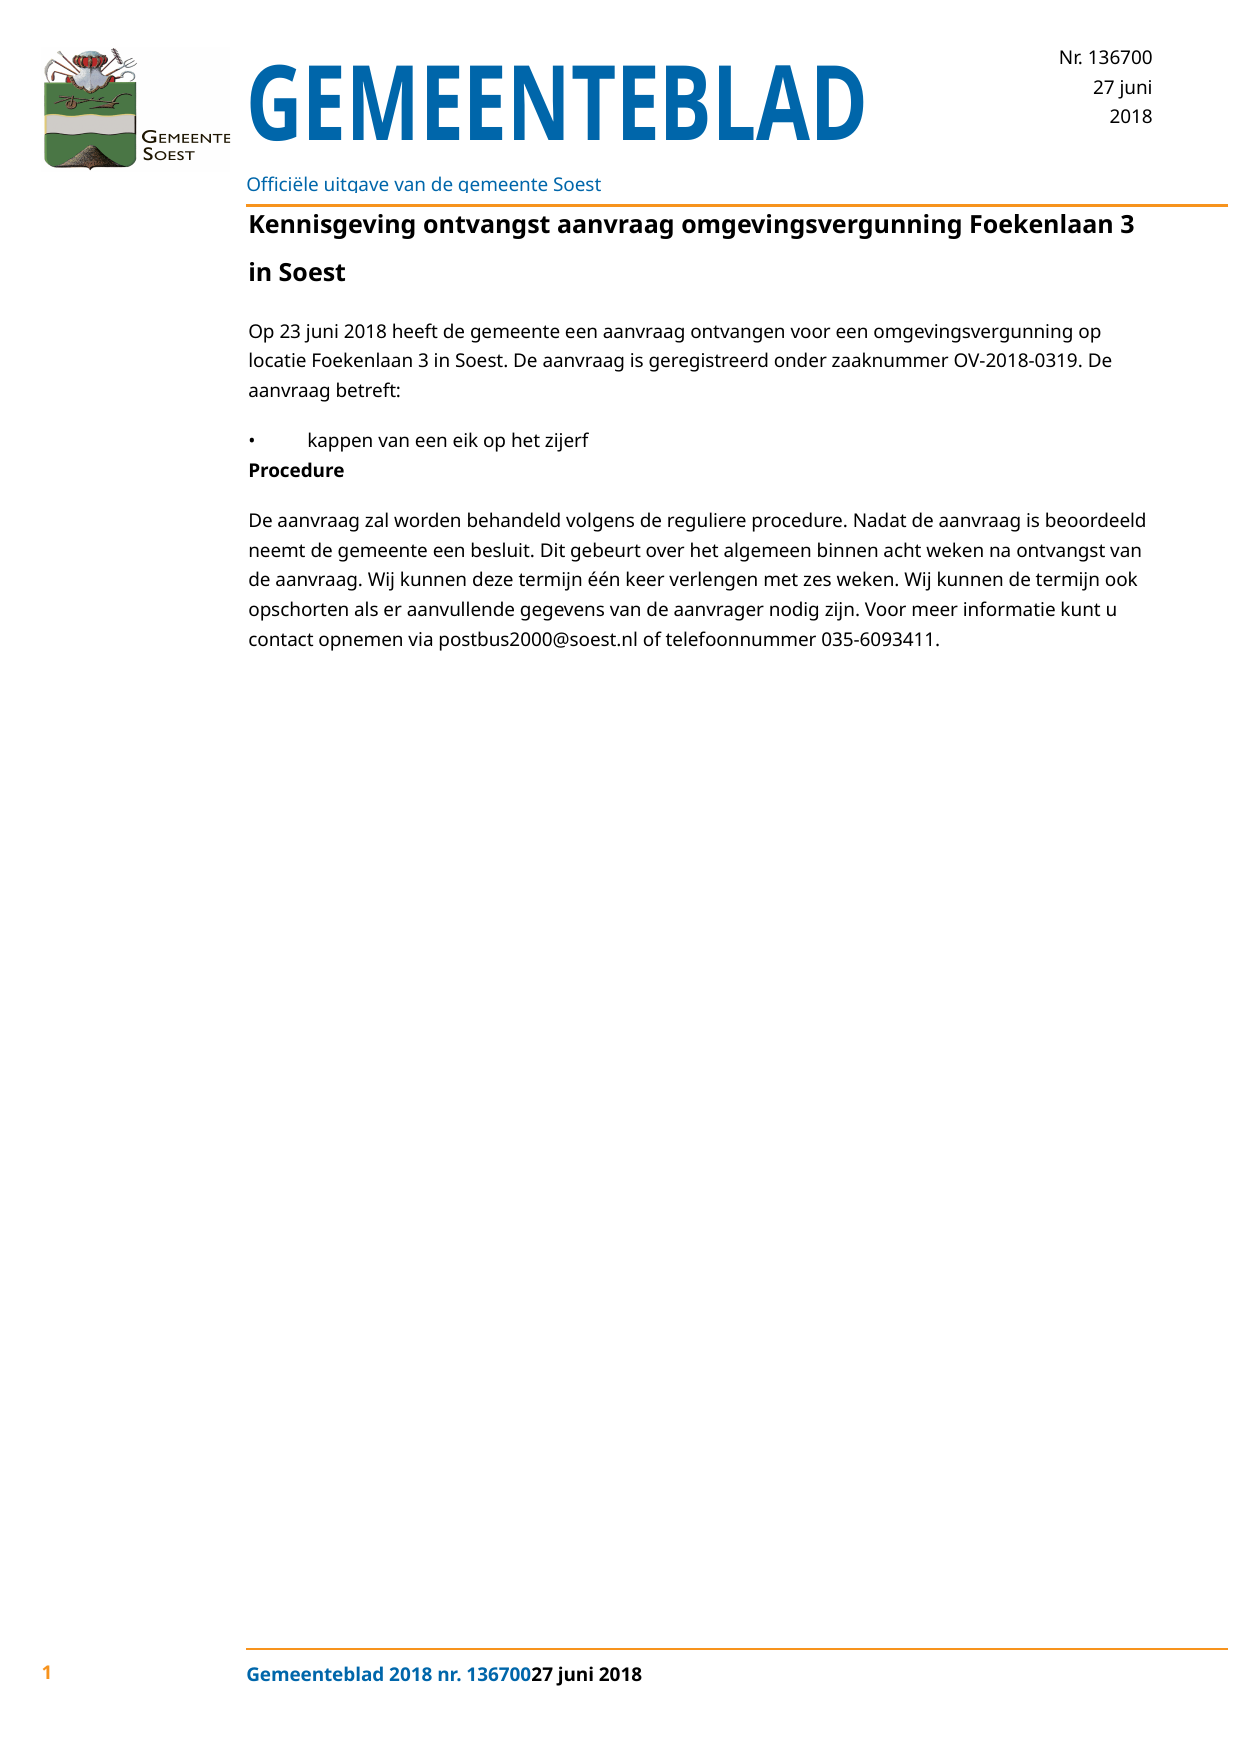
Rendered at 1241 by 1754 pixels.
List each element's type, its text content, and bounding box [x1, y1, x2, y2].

list kappen van een eik op het zijerf [248, 427, 1152, 453]
text Procedure [248, 457, 1152, 483]
text Kennisgeving ontvangst aanvraag omgevingsvergunning Foekenlaan 3 in Soest [248, 207, 1152, 288]
text De aanvraag zal worden behandeld volgens de reguliere procedure. Nadat de aanvraag is beoordeeld neemt de gemeente een besluit. Dit gebeurt over het algemeen binnen acht weken na ontvangst van de aanvraag. Wij kunnen deze termijn één keer verlengen met zes weken. Wij kunnen de termijn ook opschorten als er aanvullende gegevens van de aanvrager nodig zijn. Voor meer informatie kunt u contact opnemen via postbus2000@soest.nl of telefoonnummer 035-6093411. [248, 507, 1152, 652]
picture [41, 47, 231, 172]
text Op 23 juni 2018 heeft de gemeente een aanvraag ontvangen voor een omgevingsvergunning op locatie Foekenlaan 3 in Soest. De aanvraag is geregistreerd onder zaaknummer OV-2018-0319. De aanvraag betreft: [248, 318, 1152, 403]
